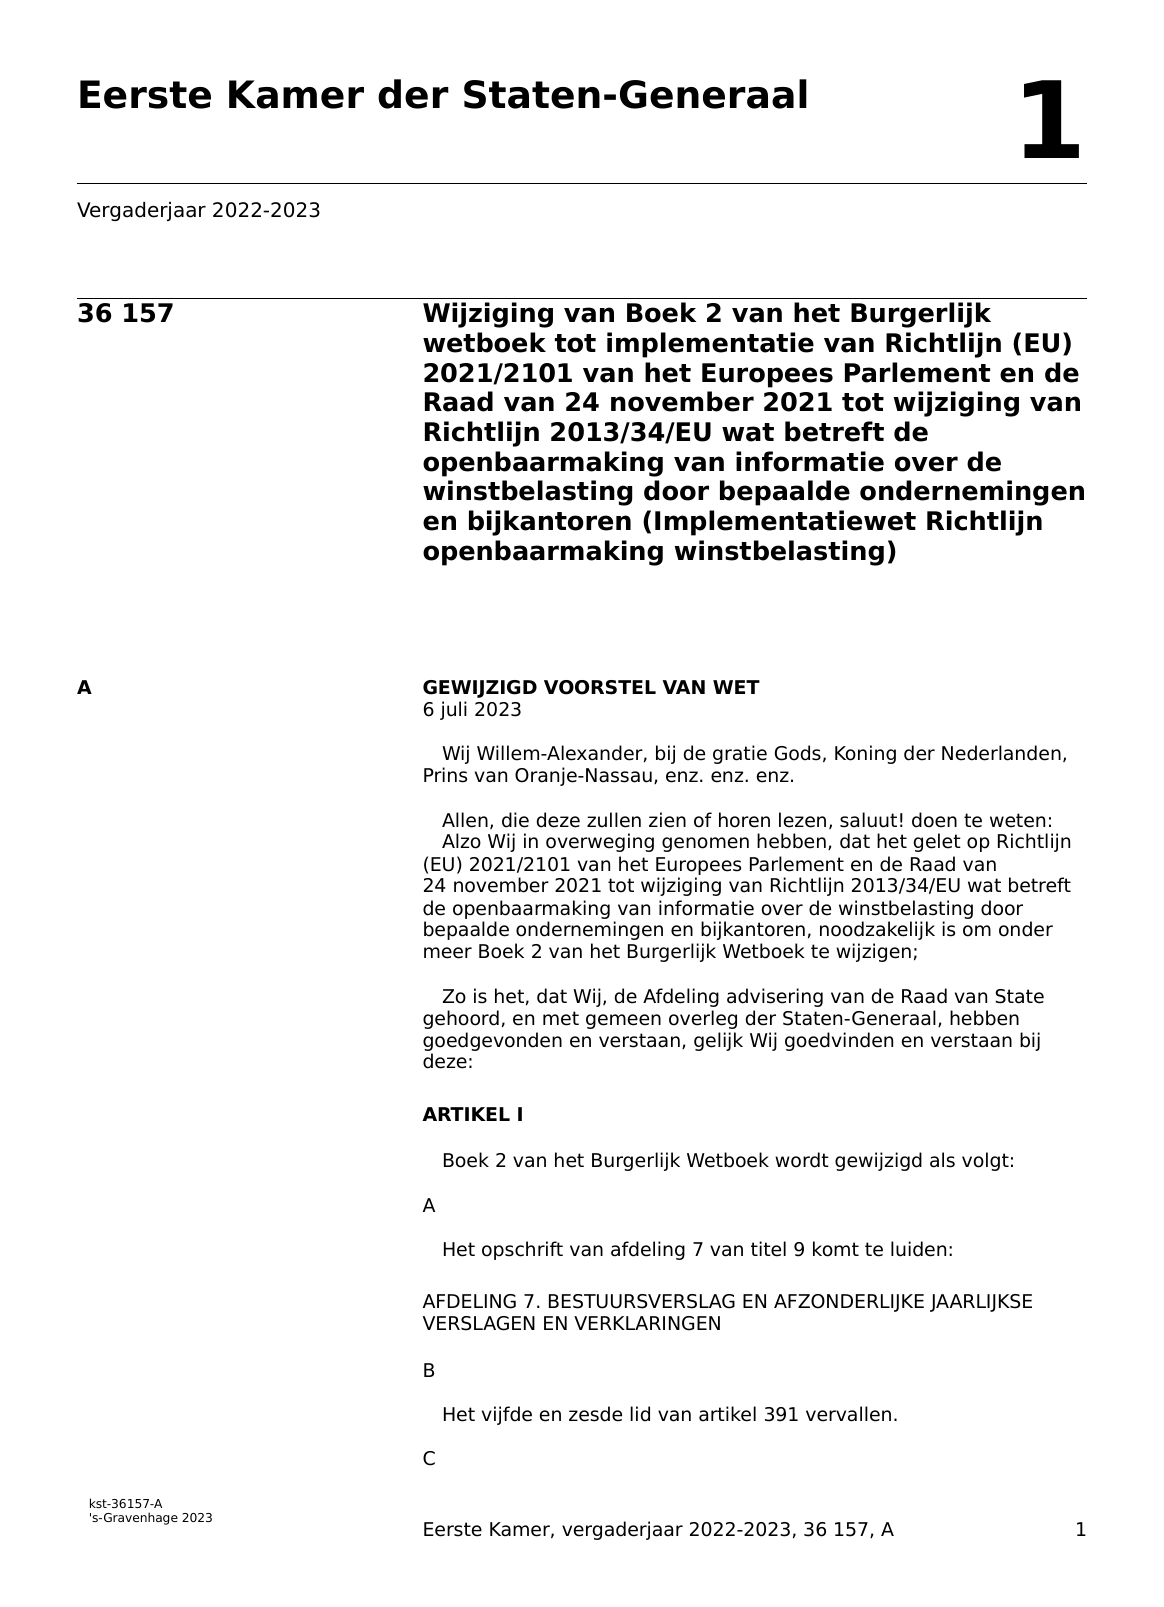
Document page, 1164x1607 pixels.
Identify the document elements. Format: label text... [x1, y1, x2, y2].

text 6 juli 2023 [422, 699, 1087, 721]
table_cell Vergaderjaar 2022-2023 [77, 184, 1087, 298]
text Het vijfde en zesde lid van artikel 391 vervallen. [422, 1404, 1087, 1426]
subtitle ARTIKEL I [422, 1103, 1087, 1125]
text C [422, 1448, 1087, 1470]
text Wij Willem-Alexander, bij de gratie Gods, Koning der Nederlanden, Prins van Oranje-Nassau, enz. enz. enz. [422, 743, 1087, 787]
text 's-Gravenhage 2023 [88, 1511, 323, 1525]
text Het opschrift van afdeling 7 van titel 9 komt te luiden: [422, 1239, 1087, 1261]
subtitle AFDELING 7. BESTUURSVERSLAG EN AFZONDERLIJKE JAARLIJKSE VERSLAGEN EN VERKLARINGEN [422, 1291, 1087, 1335]
table_header Eerste Kamer der Staten-Generaal [77, 59, 886, 183]
text Allen, die deze zullen zien of horen lezen, saluut! doen te weten: [422, 809, 1087, 831]
text B [422, 1360, 1087, 1382]
text Boek 2 van het Burgerlijk Wetboek wordt gewijzigd als volgt: [422, 1150, 1087, 1172]
text Zo is het, dat Wij, de Afdeling advisering van de Raad van State gehoord, en met gemeen overleg der Staten-Generaal, hebben goedgevonden en verstaan, gelijk Wij goedvinden en verstaan bij deze: [422, 986, 1087, 1073]
subtitle A GEWIJZIGD VOORSTEL VAN WET [77, 677, 1087, 699]
text kst-36157-A [88, 1497, 323, 1511]
table_header 1 [886, 59, 1087, 183]
text A [422, 1194, 1087, 1217]
text Alzo Wij in overweging genomen hebben, dat het gelet op Richtlijn (EU) 2021/2101 van het Europees Parlement en de Raad van 24 november 2021 tot wijziging van Richtlijn 2013/34/EU wat betreft de openbaarmaking van informatie over de winstbelasting door bepaalde ondernemingen en bijkantoren, noodzakelijk is om onder meer Boek 2 van het Burgerlijk Wetboek te wijzigen; [422, 831, 1087, 963]
subtitle 36 157 Wijziging van Boek 2 van het Burgerlijk wetboek tot implementatie van Richtlijn (EU) 2021/2101 van het Europees Parlement en de Raad van 24 november 2021 tot wijziging van Richtlijn 2013/34/EU wat betreft de openbaarmaking van informatie over de winstbelasting door bepaalde ondernemingen en bijkantoren (Implementatiewet Richtlijn openbaarmaking winstbelasting) [77, 299, 1087, 566]
